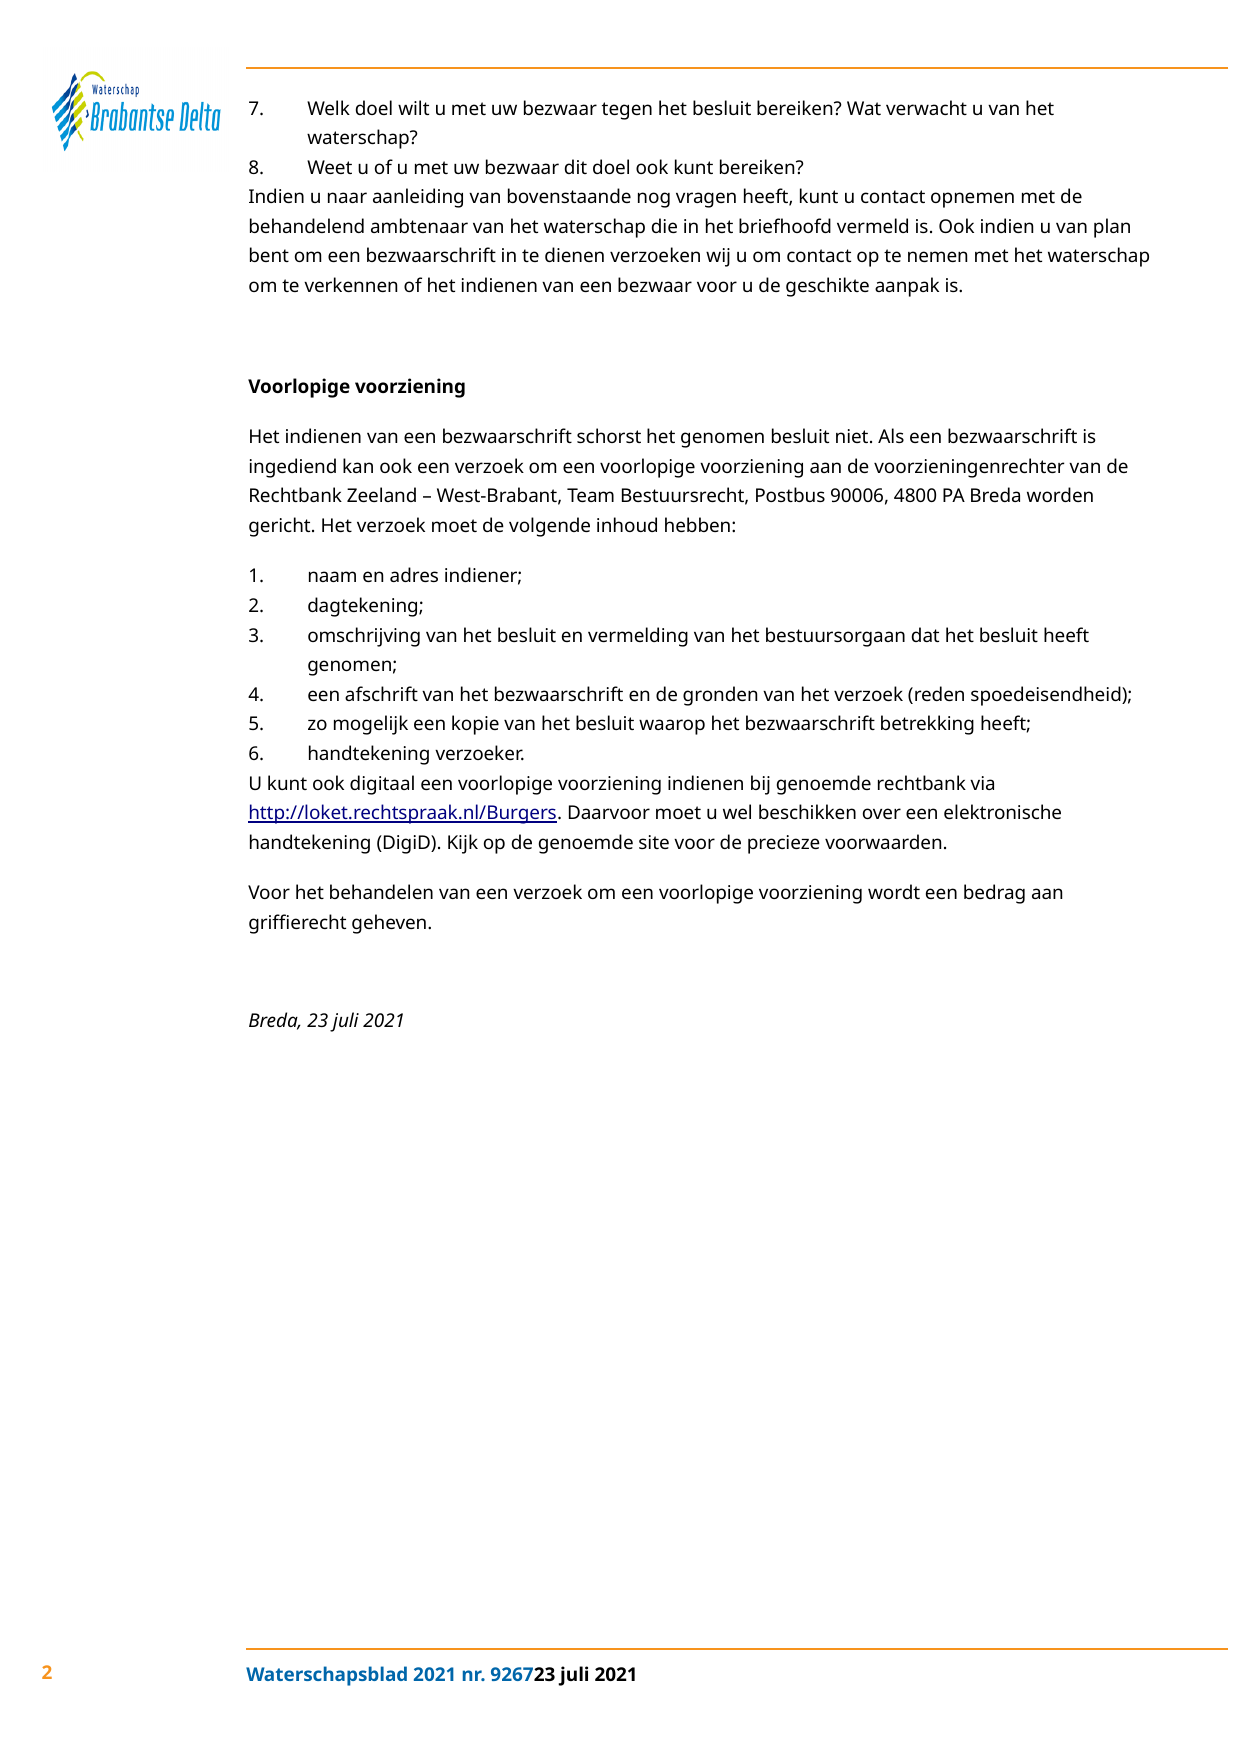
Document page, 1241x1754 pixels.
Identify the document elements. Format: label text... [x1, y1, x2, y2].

list zo mogelijk een kopie van het besluit waarop het bezwaarschrift betrekking heeft; [248, 711, 1152, 736]
list omschrijving van het besluit en vermelding van het bestuursorgaan dat het besluit heeft genomen; [248, 622, 1152, 677]
list handtekening verzoeker. [248, 740, 1152, 766]
text Breda, 23 juli 2021 [248, 1007, 1152, 1033]
picture [41, 47, 231, 172]
text Het indienen van een bezwaarschrift schorst het genomen besluit niet. Als een bezwaarschrift is ingediend kan ook een verzoek om een voorlopige voorziening aan de voorzieningenrechter van de Rechtbank Zeeland – West-Brabant, Team Bestuursrecht, Postbus 90006, 4800 PA Breda worden gericht. Het verzoek moet de volgende inhoud hebben: [248, 423, 1152, 538]
list een afschrift van het bezwaarschrift en de gronden van het verzoek (reden spoedeisendheid); [248, 681, 1152, 707]
text Indien u naar aanleiding van bovenstaande nog vragen heeft, kunt u contact opnemen met de behandelend ambtenaar van het waterschap die in het briefhoofd vermeld is. Ook indien u van plan bent om een bezwaarschrift in te dienen verzoeken wij u om contact op te nemen met het waterschap om te verkennen of het indienen van een bezwaar voor u de geschikte aanpak is. [248, 183, 1152, 298]
list dagtekening; [248, 592, 1152, 618]
list Weet u of u met uw bezwaar dit doel ook kunt bereiken? [248, 154, 1152, 180]
text Voorlopige voorziening [248, 373, 1152, 399]
list Welk doel wilt u met uw bezwaar tegen het besluit bereiken? Wat verwacht u van het waterschap? [248, 95, 1152, 150]
text U kunt ook digitaal een voorlopige voorziening indienen bij genoemde rechtbank via http://loket.rechtspraak.nl/Burgers. Daarvoor moet u wel beschikken over een elektronische handtekening (DigiD). Kijk op de genoemde site voor de precieze voorwaarden. [248, 770, 1152, 855]
list naam en adres indiener; [248, 563, 1152, 588]
text Voor het behandelen van een verzoek om een voorlopige voorziening wordt een bedrag aan griffierecht geheven. [248, 879, 1152, 935]
